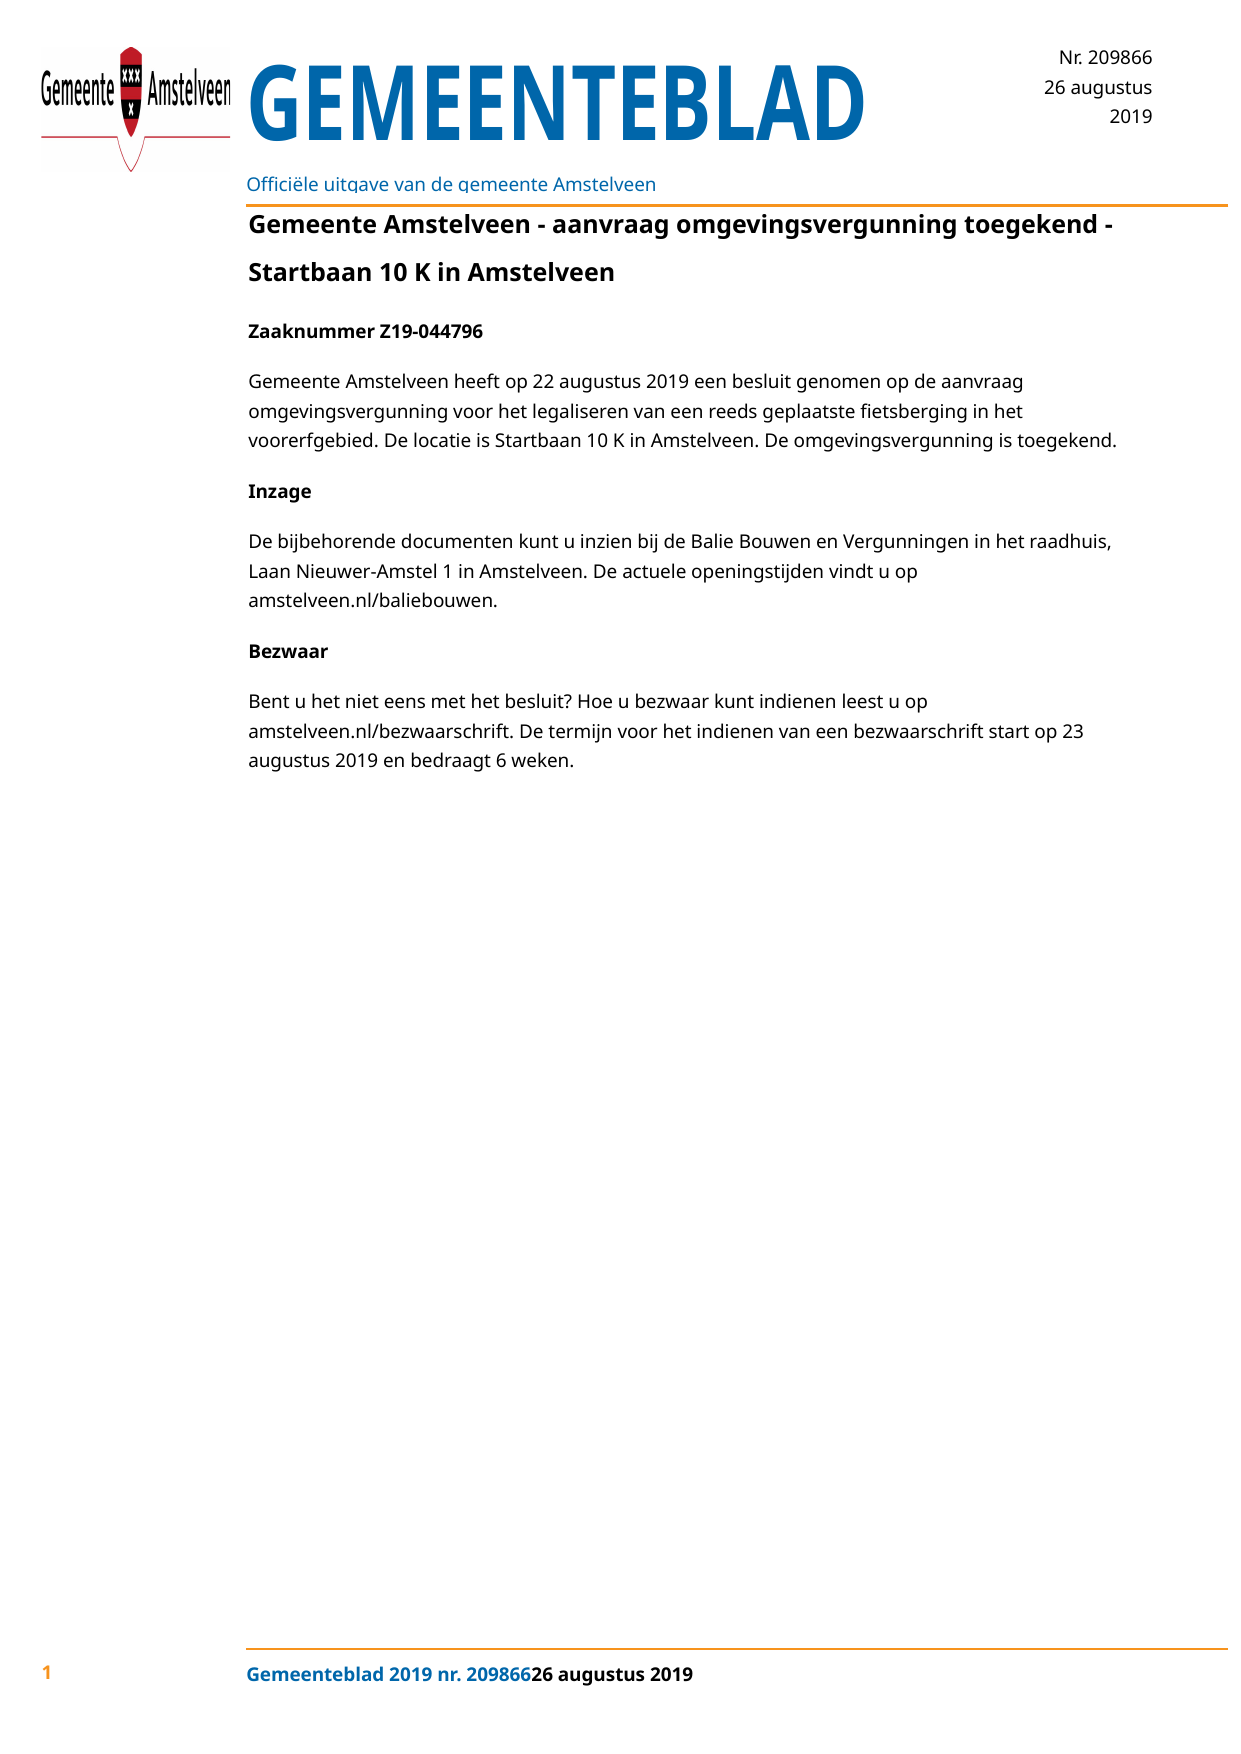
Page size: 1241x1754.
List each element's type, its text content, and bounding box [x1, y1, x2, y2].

text Zaaknummer Z19-044796 [248, 318, 1152, 344]
text Bezwaar [248, 638, 1152, 664]
text Gemeente Amstelveen heeft op 22 augustus 2019 een besluit genomen op de aanvraag omgevingsvergunning voor het legaliseren van een reeds geplaatste fietsberging in het voorerfgebied. De locatie is Startbaan 10 K in Amstelveen. De omgevingsvergunning is toegekend. [248, 368, 1152, 453]
text De bijbehorende documenten kunt u inzien bij de Balie Bouwen en Vergunningen in het raadhuis, Laan Nieuwer-Amstel 1 in Amstelveen. De actuele openingstijden vindt u op amstelveen.nl/baliebouwen. [248, 528, 1152, 613]
text Bent u het niet eens met het besluit? Hoe u bezwaar kunt indienen leest u op amstelveen.nl/bezwaarschrift. De termijn voor het indienen van een bezwaarschrift start op 23 augustus 2019 en bedraagt 6 weken. [248, 688, 1152, 773]
picture [41, 47, 231, 172]
text Inzage [248, 478, 1152, 504]
text Gemeente Amstelveen - aanvraag omgevingsvergunning toegekend - Startbaan 10 K in Amstelveen [248, 207, 1152, 288]
